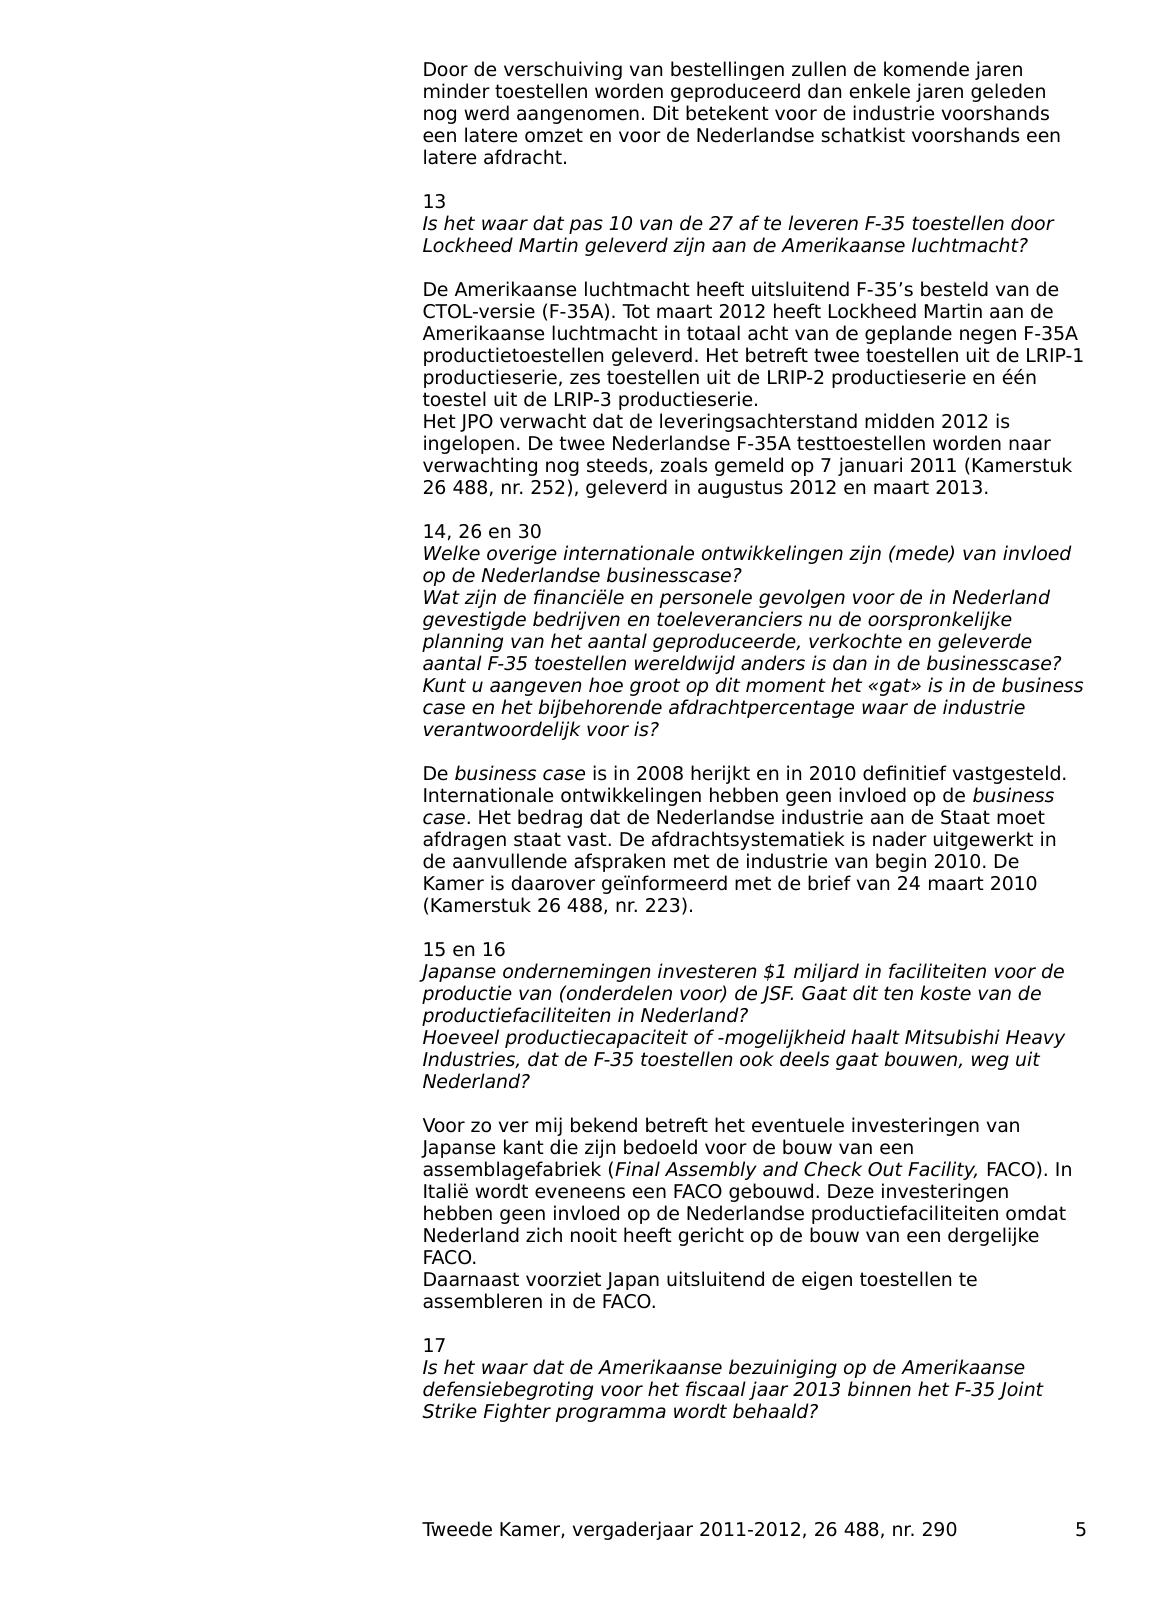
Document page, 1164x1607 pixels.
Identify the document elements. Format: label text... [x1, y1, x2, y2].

text Het JPO verwacht dat de leveringsachterstand midden 2012 is ingelopen. De twee Nederlandse F-35A testtoestellen worden naar verwachting nog steeds, zoals gemeld op 7 januari 2011 (Kamerstuk 26 488, nr. 252), geleverd in augustus 2012 en maart 2013. [422, 411, 1087, 499]
text Is het waar dat pas 10 van de 27 af te leveren F-35 toestellen door Lockheed Martin geleverd zijn aan de Amerikaanse luchtmacht? [422, 213, 1087, 257]
text Wat zijn de financiële en personele gevolgen voor de in Nederland gevestigde bedrijven en toeleveranciers nu de oorspronkelijke planning van het aantal geproduceerde, verkochte en geleverde aantal F-35 toestellen wereldwijd anders is dan in de businesscase? [422, 587, 1087, 675]
text 15 en 16 [422, 939, 1087, 961]
text Japanse ondernemingen investeren $1 miljard in faciliteiten voor de productie van (onderdelen voor) de JSF. Gaat dit ten koste van de productiefaciliteiten in Nederland? [422, 961, 1087, 1027]
text Kunt u aangeven hoe groot op dit moment het «gat» is in de business case en het bijbehorende afdrachtpercentage waar de industrie verantwoordelijk voor is? [422, 675, 1087, 741]
text De business case is in 2008 herijkt en in 2010 definitief vastgesteld. Internationale ontwikkelingen hebben geen invloed op de business case. Het bedrag dat de Nederlandse industrie aan de Staat moet afdragen staat vast. De afdrachtsystematiek is nader uitgewerkt in de aanvullende afspraken met de industrie van begin 2010. De Kamer is daarover geïnformeerd met de brief van 24 maart 2010 (Kamerstuk 26 488, nr. 223). [422, 763, 1087, 917]
text 17 [422, 1335, 1087, 1357]
text Welke overige internationale ontwikkelingen zijn (mede) van invloed op de Nederlandse businesscase? [422, 543, 1087, 587]
text Voor zo ver mij bekend betreft het eventuele investeringen van Japanse kant die zijn bedoeld voor de bouw van een assemblagefabriek (Final Assembly and Check Out Facility, FACO). In Italië wordt eveneens een FACO gebouwd. Deze investeringen hebben geen invloed op de Nederlandse productiefaciliteiten omdat Nederland zich nooit heeft gericht op de bouw van een dergelijke FACO. [422, 1115, 1087, 1269]
text 13 [422, 191, 1087, 213]
text Is het waar dat de Amerikaanse bezuiniging op de Amerikaanse defensiebegroting voor het fiscaal jaar 2013 binnen het F-35 Joint Strike Fighter programma wordt behaald? [422, 1357, 1087, 1423]
text Door de verschuiving van bestellingen zullen de komende jaren minder toestellen worden geproduceerd dan enkele jaren geleden nog werd aangenomen. Dit betekent voor de industrie voorshands een latere omzet en voor de Nederlandse schatkist voorshands een latere afdracht. [422, 59, 1087, 169]
text 14, 26 en 30 [422, 521, 1087, 543]
text Hoeveel productiecapaciteit of -mogelijkheid haalt Mitsubishi Heavy Industries, dat de F-35 toestellen ook deels gaat bouwen, weg uit Nederland? [422, 1027, 1087, 1093]
text De Amerikaanse luchtmacht heeft uitsluitend F-35’s besteld van de CTOL-versie (F-35A). Tot maart 2012 heeft Lockheed Martin aan de Amerikaanse luchtmacht in totaal acht van de geplande negen F-35A productietoestellen geleverd. Het betreft twee toestellen uit de LRIP-1 productieserie, zes toestellen uit de LRIP-2 productieserie en één toestel uit de LRIP-3 productieserie. [422, 279, 1087, 411]
text Daarnaast voorziet Japan uitsluitend de eigen toestellen te assembleren in de FACO. [422, 1269, 1087, 1313]
